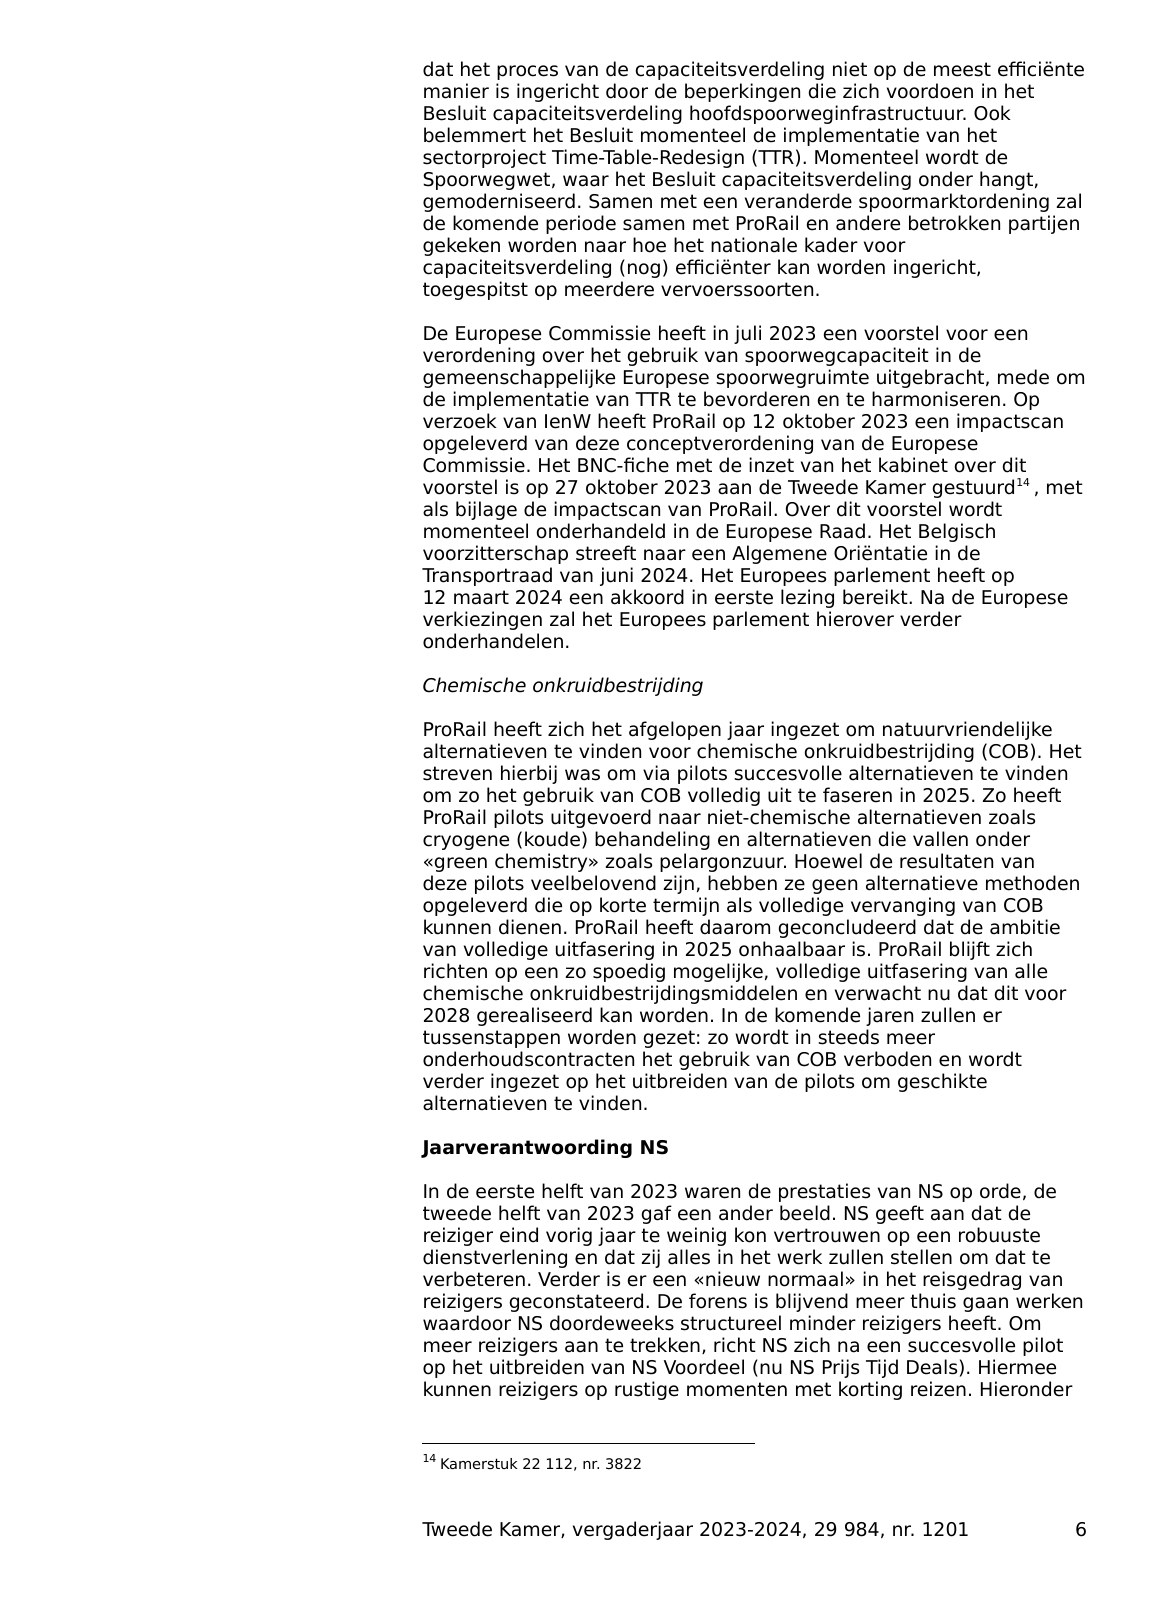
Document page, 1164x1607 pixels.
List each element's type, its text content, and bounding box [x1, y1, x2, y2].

text De Europese Commissie heeft in juli 2023 een voorstel voor een verordening over het gebruik van spoorwegcapaciteit in de gemeenschappelijke Europese spoorwegruimte uitgebracht, mede om de implementatie van TTR te bevorderen en te harmoniseren. Op verzoek van IenW heeft ProRail op 12 oktober 2023 een impactscan opgeleverd van deze conceptverordening van de Europese Commissie. Het BNC-fiche met de inzet van het kabinet over dit voorstel is op 27 oktober 2023 aan de Tweede Kamer gestuurd, met als bijlage de impactscan van ProRail. Over dit voorstel wordt momenteel onderhandeld in de Europese Raad. Het Belgisch voorzitterschap streeft naar een Algemene Oriëntatie in de Transportraad van juni 2024. Het Europees parlement heeft op 12 maart 2024 een akkoord in eerste lezing bereikt. Na de Europese verkiezingen zal het Europees parlement hierover verder onderhandelen. [422, 323, 1087, 653]
subtitle Chemische onkruidbestrijding [422, 675, 1087, 697]
text Kamerstuk 22 112, nr. 3822 [422, 1452, 1087, 1474]
text ProRail heeft zich het afgelopen jaar ingezet om natuurvriendelijke alternatieven te vinden voor chemische onkruidbestrijding (COB). Het streven hierbij was om via pilots succesvolle alternatieven te vinden om zo het gebruik van COB volledig uit te faseren in 2025. Zo heeft ProRail pilots uitgevoerd naar niet-chemische alternatieven zoals cryogene (koude) behandeling en alternatieven die vallen onder «green chemistry» zoals pelargonzuur. Hoewel de resultaten van deze pilots veelbelovend zijn, hebben ze geen alternatieve methoden opgeleverd die op korte termijn als volledige vervanging van COB kunnen dienen. ProRail heeft daarom geconcludeerd dat de ambitie van volledige uitfasering in 2025 onhaalbaar is. ProRail blijft zich richten op een zo spoedig mogelijke, volledige uitfasering van alle chemische onkruidbestrijdingsmiddelen en verwacht nu dat dit voor 2028 gerealiseerd kan worden. In de komende jaren zullen er tussenstappen worden gezet: zo wordt in steeds meer onderhoudscontracten het gebruik van COB verboden en wordt verder ingezet op het uitbreiden van de pilots om geschikte alternatieven te vinden. [422, 719, 1087, 1115]
subtitle Jaarverantwoording NS [422, 1137, 1087, 1159]
text dat het proces van de capaciteitsverdeling niet op de meest efficiënte manier is ingericht door de beperkingen die zich voordoen in het Besluit capaciteitsverdeling hoofdspoorweginfrastructuur. Ook belemmert het Besluit momenteel de implementatie van het sectorproject Time-Table-Redesign (TTR). Momenteel wordt de Spoorwegwet, waar het Besluit capaciteitsverdeling onder hangt, gemoderniseerd. Samen met een veranderde spoormarktordening zal de komende periode samen met ProRail en andere betrokken partijen gekeken worden naar hoe het nationale kader voor capaciteitsverdeling (nog) efficiënter kan worden ingericht, toegespitst op meerdere vervoerssoorten. [422, 59, 1087, 301]
text In de eerste helft van 2023 waren de prestaties van NS op orde, de tweede helft van 2023 gaf een ander beeld. NS geeft aan dat de reiziger eind vorig jaar te weinig kon vertrouwen op een robuuste dienstverlening en dat zij alles in het werk zullen stellen om dat te verbeteren. Verder is er een «nieuw normaal» in het reisgedrag van reizigers geconstateerd. De forens is blijvend meer thuis gaan werken waardoor NS doordeweeks structureel minder reizigers heeft. Om meer reizigers aan te trekken, richt NS zich na een succesvolle pilot op het uitbreiden van NS Voordeel (nu NS Prijs Tijd Deals). Hiermee kunnen reizigers op rustige momenten met korting reizen. Hieronder [422, 1181, 1087, 1401]
